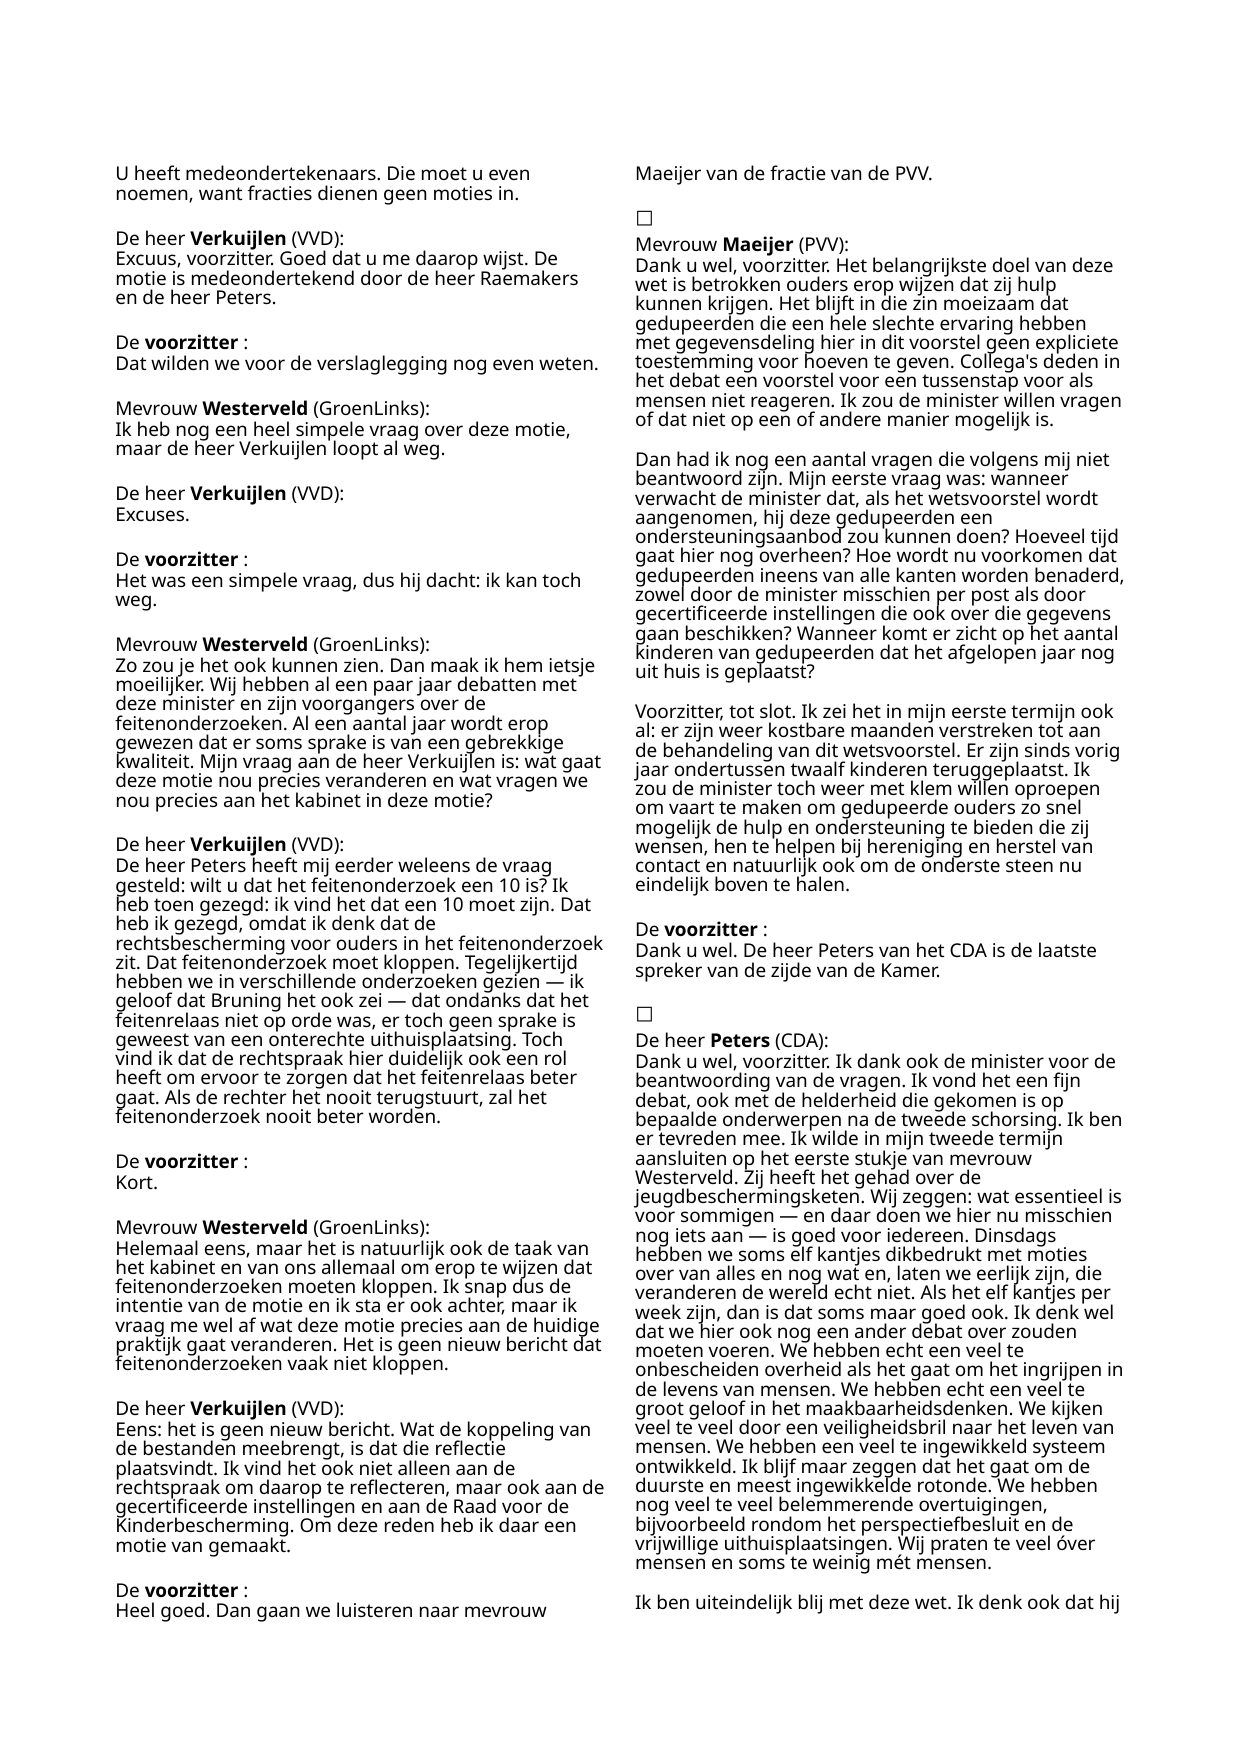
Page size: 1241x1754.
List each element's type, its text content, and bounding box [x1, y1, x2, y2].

text De heer Verkuijlen (VVD): [115, 832, 605, 857]
text De voorzitter : [115, 546, 605, 572]
text Mevrouw Westerveld (GroenLinks): [115, 1214, 605, 1239]
text Dan had ik nog een aantal vragen die volgens mij niet beantwoord zijn. Mijn eerste vraag was: wanneer verwacht de minister dat, als het wetsvoorstel wordt aangenomen, hij deze gedupeerden een ondersteuningsaanbod zou kunnen doen? Hoeveel tijd gaat hier nog overheen? Hoe wordt nu voorkomen dat gedupeerden ineens van alle kanten worden benaderd, zowel door de minister misschien per post als door gecertificeerde instellingen die ook over die gegevens gaan beschikken? Wanneer komt er zicht op het aantal kinderen van gedupeerden dat het afgelopen jaar nog uit huis is geplaatst? [635, 451, 1125, 682]
text De voorzitter : [635, 917, 1125, 942]
text Voorzitter, tot slot. Ik zei het in mijn eerste termijn ook al: er zijn weer kostbare maanden verstreken tot aan de behandeling van dit wetsvoorstel. Er zijn sinds vorig jaar ondertussen twaalf kinderen teruggeplaatst. Ik zou de minister toch weer met klem willen oproepen om vaart te maken om gedupeerde ouders zo snel mogelijk de hulp en ondersteuning te bieden die zij wensen, hen te helpen bij hereniging en herstel van contact en natuurlijk ook om de onderste steen nu eindelijk boven te halen. [635, 703, 1125, 896]
text Heel goed. Dan gaan we luisteren naar mevrouw [115, 1602, 605, 1622]
text Excuses. [115, 506, 605, 525]
text De heer Peters heeft mij eerder weleens de vraag gesteld: wilt u dat het feitenonderzoek een 10 is? Ik heb toen gezegd: ik vind het dat een 10 moet zijn. Dat heb ik gezegd, omdat ik denk dat de rechtsbescherming voor ouders in het feitenonderzoek zit. Dat feitenonderzoek moet kloppen. Tegelijkertijd hebben we in verschillende onderzoeken gezien — ik geloof dat Bruning het ook zei — dat ondanks dat het feitenrelaas niet op orde was, er toch geen sprake is geweest van een onterechte uithuisplaatsing. Toch vind ik dat de rechtspraak hier duidelijk ook een rol heeft om ervoor te zorgen dat het feitenrelaas beter gaat. Als de rechter het nooit terugstuurt, zal het feitenonderzoek nooit beter worden. [115, 857, 605, 1127]
text Excuus, voorzitter. Goed dat u me daarop wijst. De motie is medeondertekend door de heer Raemakers en de heer Peters. [115, 250, 605, 308]
text Helemaal eens, maar het is natuurlijk ook de taak van het kabinet en van ons allemaal om erop te wijzen dat feitenonderzoeken moeten kloppen. Ik snap dus de intentie van de motie en ik sta er ook achter, maar ik vraag me wel af wat deze motie precies aan de huidige praktijk gaat veranderen. Het is geen nieuw bericht dat feitenonderzoeken vaak niet kloppen. [115, 1239, 605, 1374]
text Mevrouw Westerveld (GroenLinks): [115, 631, 605, 657]
text De voorzitter : [115, 1148, 605, 1174]
text Maeijer van de fractie van de PVV. [635, 165, 1125, 184]
text Zo zou je het ook kunnen zien. Dan maak ik hem ietsje moeilijker. Wij hebben al een paar jaar debatten met deze minister en zijn voorgangers over de feitenonderzoeken. Al een aantal jaar wordt erop gewezen dat er soms sprake is van een gebrekkige kwaliteit. Mijn vraag aan de heer Verkuijlen is: wat gaat deze motie nou precies veranderen en wat vragen we nou precies aan het kabinet in deze motie? [115, 657, 605, 811]
text Dank u wel. De heer Peters van het CDA is de laatste spreker van de zijde van de Kamer. [635, 942, 1125, 981]
text Eens: het is geen nieuw bericht. Wat de koppeling van de bestanden meebrengt, is dat die reflectie plaatsvindt. Ik vind het ook niet alleen aan de rechtspraak om daarop te reflecteren, maar ook aan de gecertificeerde instellingen en aan de Raad voor de Kinderbescherming. Om deze reden heb ik daar een motie van gemaakt. [115, 1421, 605, 1556]
text Dat wilden we voor de verslaglegging nog even weten. [115, 355, 605, 374]
text De heer Verkuijlen (VVD): [115, 225, 605, 250]
text ⬜ [635, 205, 1125, 231]
text Ik ben uiteindelijk blij met deze wet. Ik denk ook dat hij [635, 1594, 1125, 1613]
text Het was een simpele vraag, dus hij dacht: ik kan toch weg. [115, 572, 605, 610]
text Mevrouw Westerveld (GroenLinks): [115, 395, 605, 421]
text Mevrouw Maeijer (PVV): [635, 231, 1125, 257]
text De heer Verkuijlen (VVD): [115, 480, 605, 506]
text De voorzitter : [115, 1577, 605, 1602]
text Kort. [115, 1174, 605, 1193]
text De heer Verkuijlen (VVD): [115, 1395, 605, 1421]
text Ik heb nog een heel simpele vraag over deze motie, maar de heer Verkuijlen loopt al weg. [115, 421, 605, 459]
text De voorzitter : [115, 329, 605, 355]
text ⬜ [635, 1002, 1125, 1027]
text De heer Peters (CDA): [635, 1027, 1125, 1053]
text U heeft medeondertekenaars. Die moet u even noemen, want fracties dienen geen moties in. [115, 165, 605, 204]
text Dank u wel, voorzitter. Het belangrijkste doel van deze wet is betrokken ouders erop wijzen dat zij hulp kunnen krijgen. Het blijft in die zin moeizaam dat gedupeerden die een hele slechte ervaring hebben met gegevensdeling hier in dit voorstel geen expliciete toestemming voor hoeven te geven. Collega's deden in het debat een voorstel voor een tussenstap voor als mensen niet reageren. Ik zou de minister willen vragen of dat niet op een of andere manier mogelijk is. [635, 257, 1125, 430]
text Dank u wel, voorzitter. Ik dank ook de minister voor de beantwoording van de vragen. Ik vond het een fijn debat, ook met de helderheid die gekomen is op bepaalde onderwerpen na de tweede schorsing. Ik ben er tevreden mee. Ik wilde in mijn tweede termijn aansluiten op het eerste stukje van mevrouw Westerveld. Zij heeft het gehad over de jeugdbeschermingsketen. Wij zeggen: wat essentieel is voor sommigen — en daar doen we hier nu misschien nog iets aan — is goed voor iedereen. Dinsdags hebben we soms elf kantjes dikbedrukt met moties over van alles en nog wat en, laten we eerlijk zijn, die veranderen de wereld echt niet. Als het elf kantjes per week zijn, dan is dat soms maar goed ook. Ik denk wel dat we hier ook nog een ander debat over zouden moeten voeren. We hebben echt een veel te onbescheiden overheid als het gaat om het ingrijpen in de levens van mensen. We hebben echt een veel te groot geloof in het maakbaarheidsdenken. We kijken veel te veel door een veiligheidsbril naar het leven van mensen. We hebben een veel te ingewikkeld systeem ontwikkeld. Ik blijf maar zeggen dat het gaat om de duurste en meest ingewikkelde rotonde. We hebben nog veel te veel belemmerende overtuigingen, bijvoorbeeld rondom het perspectiefbesluit en de vrijwillige uithuisplaatsingen. Wij praten te veel óver mensen en soms te weinig mét mensen. [635, 1053, 1125, 1573]
